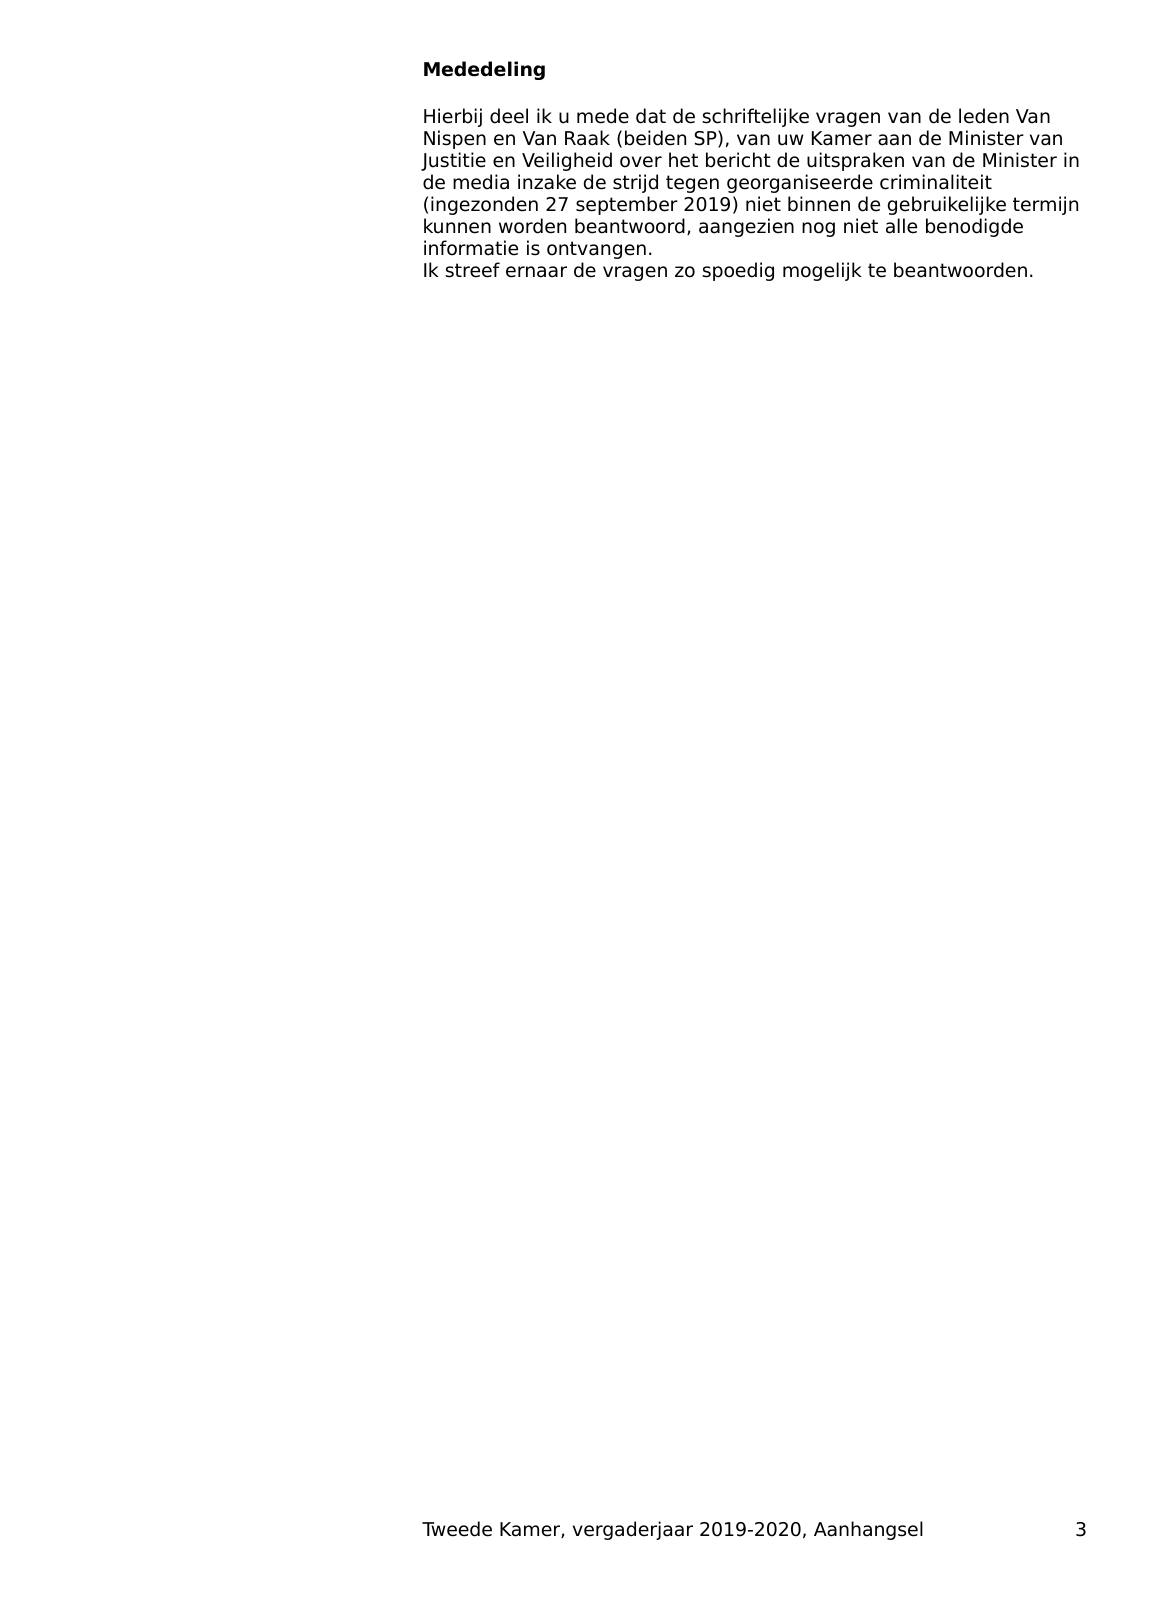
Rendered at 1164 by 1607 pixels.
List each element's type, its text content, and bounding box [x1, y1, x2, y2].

text Ik streef ernaar de vragen zo spoedig mogelijk te beantwoorden. [422, 260, 1087, 282]
subtitle Mededeling [422, 59, 1087, 81]
text Hierbij deel ik u mede dat de schriftelijke vragen van de leden Van Nispen en Van Raak (beiden SP), van uw Kamer aan de Minister van Justitie en Veiligheid over het bericht de uitspraken van de Minister in de media inzake de strijd tegen georganiseerde criminaliteit (ingezonden 27 september 2019) niet binnen de gebruikelijke termijn kunnen worden beantwoord, aangezien nog niet alle benodigde informatie is ontvangen. [422, 106, 1087, 260]
